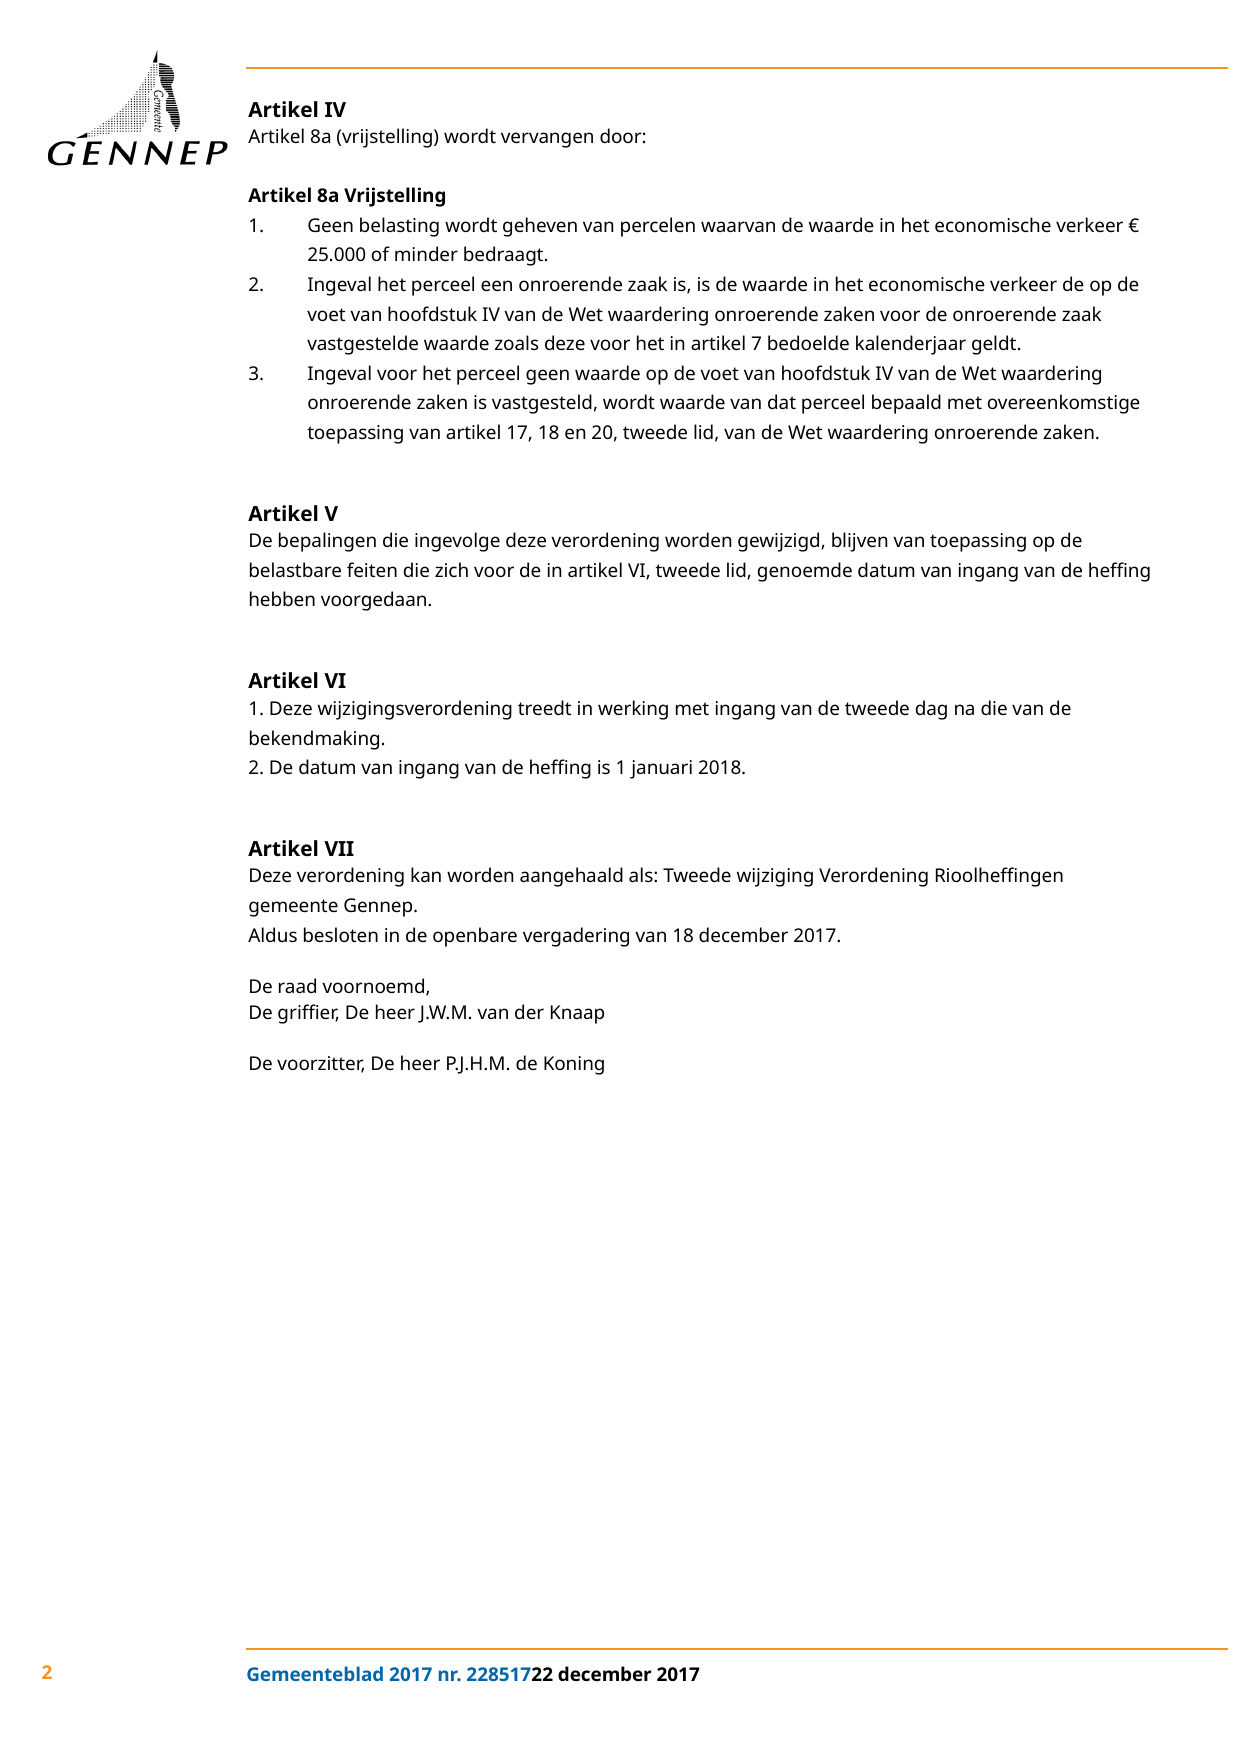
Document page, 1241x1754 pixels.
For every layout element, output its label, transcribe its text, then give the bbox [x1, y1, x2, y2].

text Artikel 8a (vrijstelling) wordt vervangen door: [248, 123, 1152, 149]
list Geen belasting wordt geheven van percelen waarvan de waarde in het economische verkeer € 25.000 of minder bedraagt. [248, 212, 1152, 267]
text 2. De datum van ingang van de heffing is 1 januari 2018. [248, 754, 1152, 780]
text De griffier, De heer J.W.M. van der Knaap [248, 999, 1152, 1025]
text Artikel V [248, 499, 1152, 527]
text De raad voornoemd, [248, 973, 1152, 999]
text Artikel IV [248, 95, 1152, 123]
text Deze verordening kan worden aangehaald als: Tweede wijziging Verordening Rioolheffingen gemeente Gennep. [248, 863, 1152, 918]
text Aldus besloten in de openbare vergadering van 18 december 2017. [248, 922, 1152, 948]
picture [41, 47, 231, 172]
text 1. Deze wijzigingsverordening treedt in werking met ingang van de tweede dag na die van de bekendmaking. [248, 695, 1152, 750]
text Artikel VI [248, 667, 1152, 695]
list Ingeval het perceel een onroerende zaak is, is de waarde in het economische verkeer de op de voet van hoofdstuk IV van de Wet waardering onroerende zaken voor de onroerende zaak vastgestelde waarde zoals deze voor het in artikel 7 bedoelde kalenderjaar geldt. [248, 271, 1152, 356]
text Artikel VII [248, 834, 1152, 863]
list Ingeval voor het perceel geen waarde op de voet van hoofdstuk IV van de Wet waardering onroerende zaken is vastgesteld, wordt waarde van dat perceel bepaald met overeenkomstige toepassing van artikel 17, 18 en 20, tweede lid, van de Wet waardering onroerende zaken. [248, 360, 1152, 445]
text Artikel 8a Vrijstelling [248, 182, 1152, 208]
text De voorzitter, De heer P.J.H.M. de Koning [248, 1051, 1152, 1076]
text De bepalingen die ingevolge deze verordening worden gewijzigd, blijven van toepassing op de belastbare feiten die zich voor de in artikel VI, tweede lid, genoemde datum van ingang van de heffing hebben voorgedaan. [248, 527, 1152, 612]
